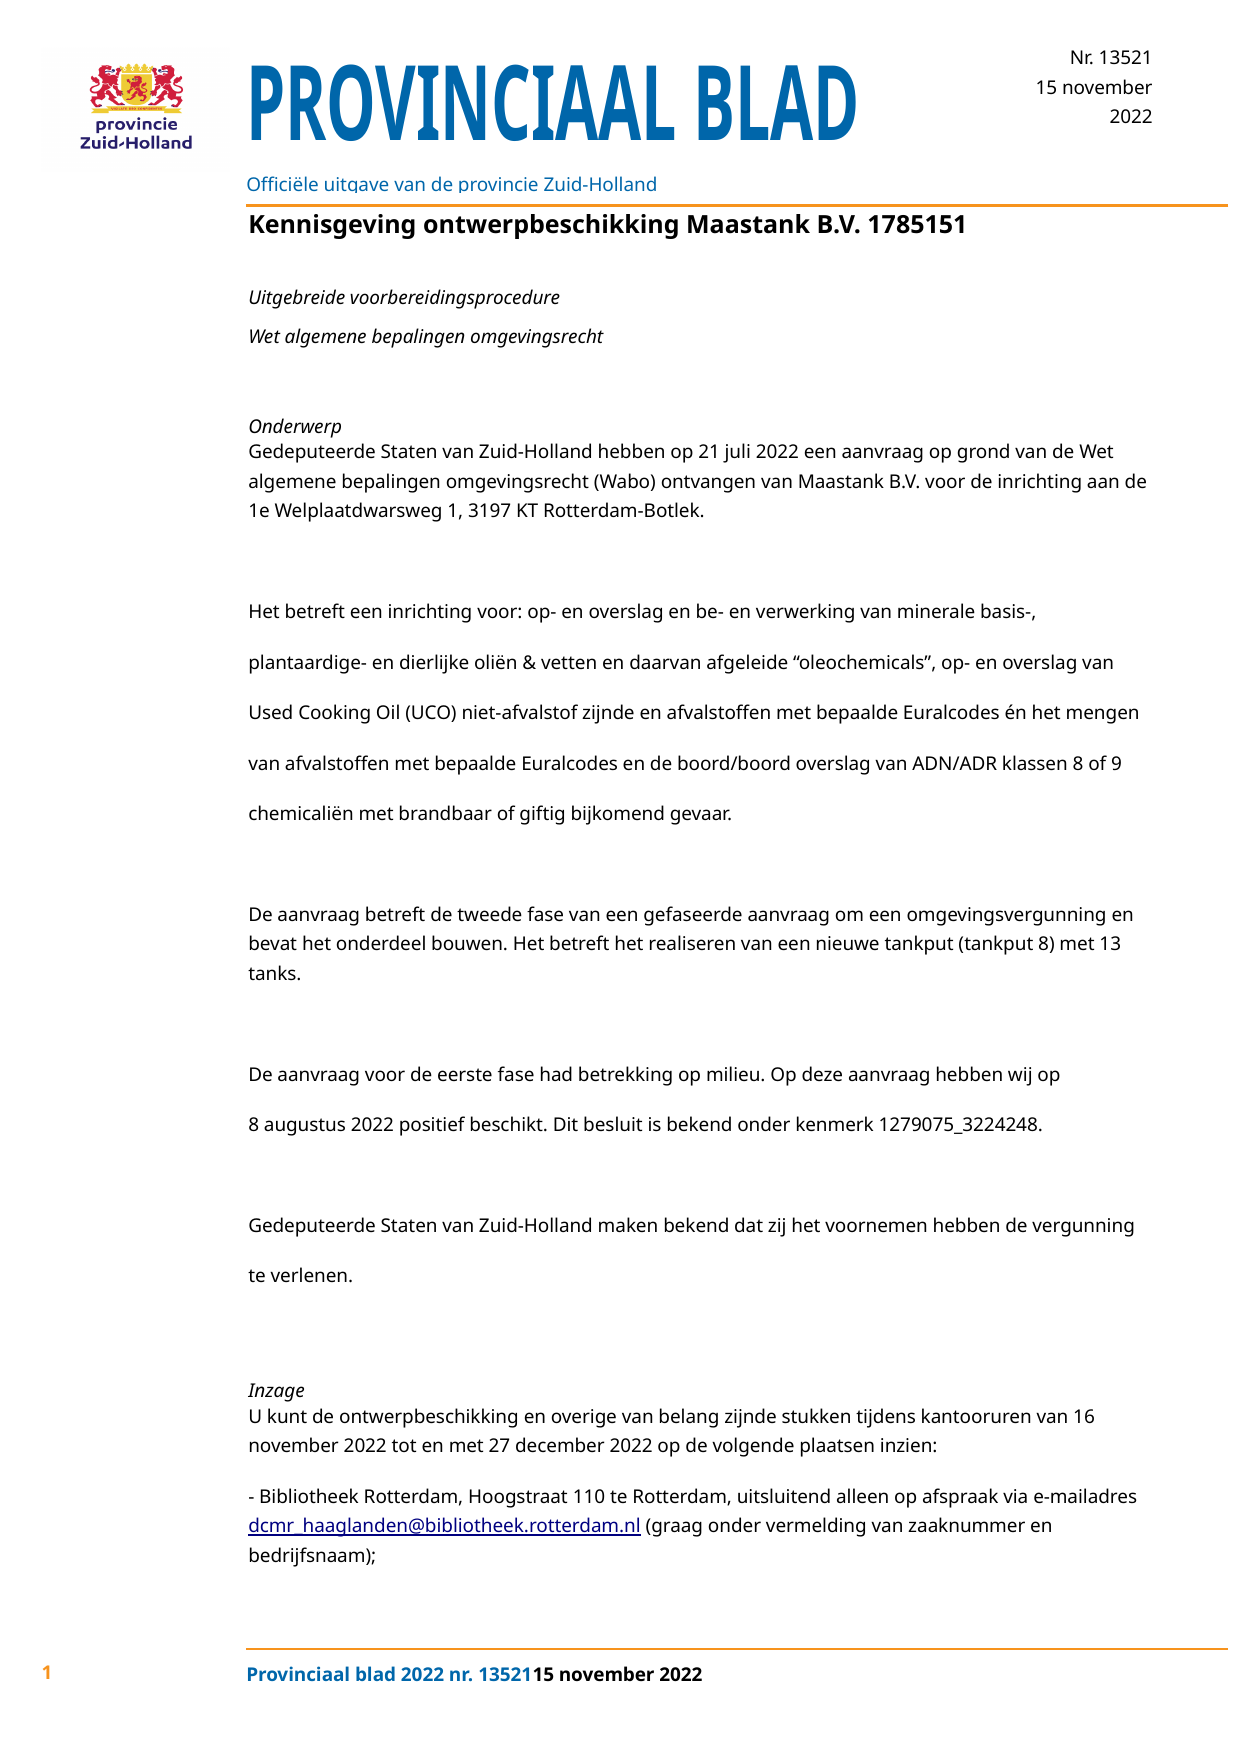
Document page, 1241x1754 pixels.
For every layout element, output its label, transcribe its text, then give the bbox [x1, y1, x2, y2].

text Uitgebreide voorbereidingsprocedure [248, 284, 1152, 309]
text Inzage [248, 1377, 1152, 1403]
text Gedeputeerde Staten van Zuid-Holland hebben op 21 juli 2022 een aanvraag op grond van de Wet algemene bepalingen omgevingsrecht (Wabo) ontvangen van Maastank B.V. voor de inrichting aan de 1e Welplaatdwarsweg 1, 3197 KT Rotterdam-Botlek. [248, 438, 1152, 523]
text plantaardige- en dierlijke oliën & vetten en daarvan afgeleide “oleochemicals”, op- en overslag van [248, 649, 1152, 675]
text U kunt de ontwerpbeschikking en overige van belang zijnde stukken tijdens kantooruren van 16 november 2022 tot en met 27 december 2022 op de volgende plaatsen inzien: [248, 1403, 1152, 1458]
text 8 augustus 2022 positief beschikt. Dit besluit is bekend onder kenmerk 1279075_3224248. [248, 1111, 1152, 1137]
text Used Cooking Oil (UCO) niet-afvalstof zijnde en afvalstoffen met bepaalde Euralcodes én het mengen [248, 699, 1152, 725]
text te verlenen. [248, 1263, 1152, 1288]
picture [41, 47, 231, 172]
text Het betreft een inrichting voor: op- en overslag en be- en verwerking van minerale basis-, [248, 598, 1152, 624]
text De aanvraag betreft de tweede fase van een gefaseerde aanvraag om een omgevingsvergunning en bevat het onderdeel bouwen. Het betreft het realiseren van een nieuwe tankput (tankput 8) met 13 tanks. [248, 901, 1152, 986]
text Onderwerp [248, 413, 1152, 438]
text - Bibliotheek Rotterdam, Hoogstraat 110 te Rotterdam, uitsluitend alleen op afspraak via e-mailadres dcmr_haaglanden@bibliotheek.rotterdam.nl (graag onder vermelding van zaaknummer en bedrijfsnaam); [248, 1483, 1152, 1568]
text chemicaliën met brandbaar of giftig bijkomend gevaar. [248, 800, 1152, 826]
text Gedeputeerde Staten van Zuid-Holland maken bekend dat zij het voornemen hebben de vergunning [248, 1212, 1152, 1238]
text Wet algemene bepalingen omgevingsrecht [248, 323, 1152, 349]
text Kennisgeving ontwerpbeschikking Maastank B.V. 1785151 [248, 207, 1152, 241]
text De aanvraag voor de eerste fase had betrekking op milieu. Op deze aanvraag hebben wij op [248, 1061, 1152, 1087]
text van afvalstoffen met bepaalde Euralcodes en de boord/boord overslag van ADN/ADR klassen 8 of 9 [248, 750, 1152, 776]
